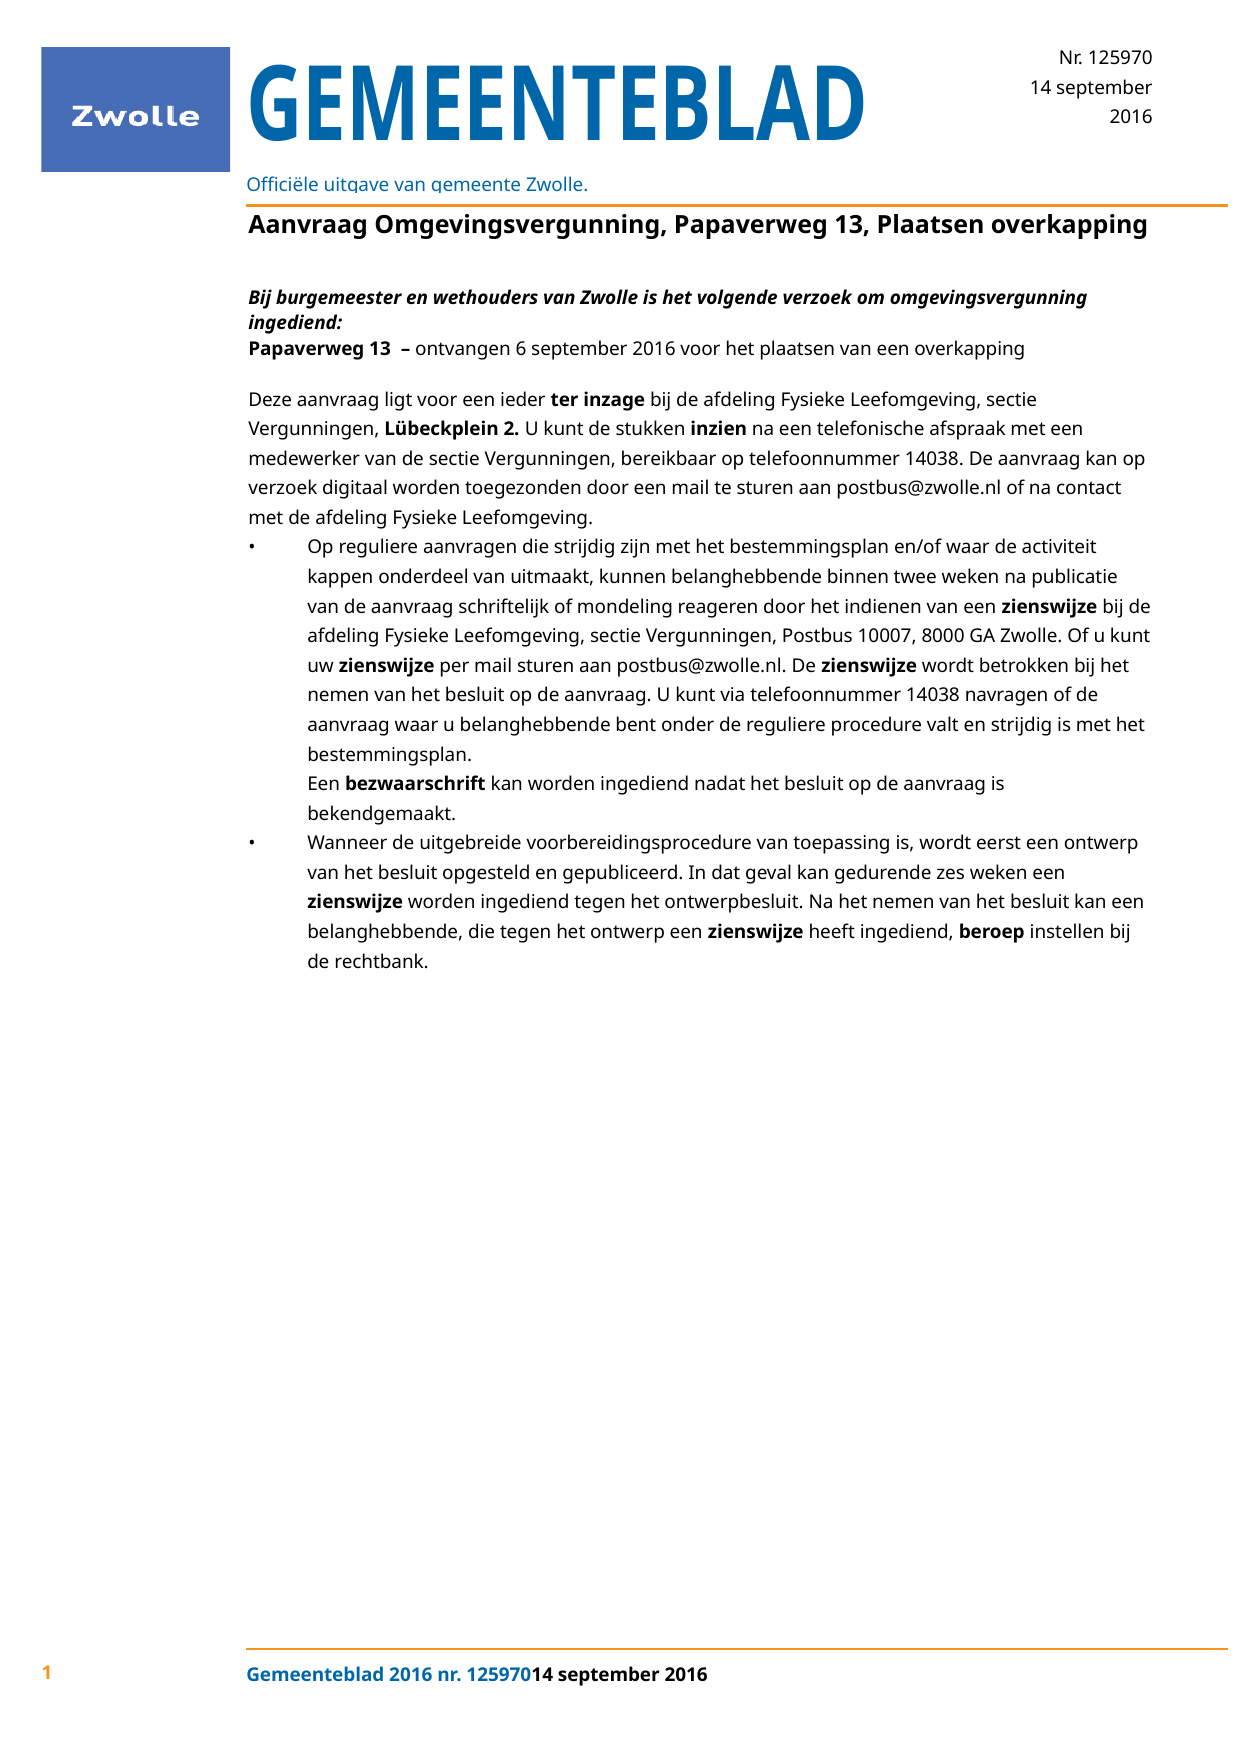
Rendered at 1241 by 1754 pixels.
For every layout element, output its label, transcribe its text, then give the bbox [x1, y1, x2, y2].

list Wanneer de uitgebreide voorbereidingsprocedure van toepassing is, wordt eerst een ontwerp van het besluit opgesteld en gepubliceerd. In dat geval kan gedurende zes weken een zienswijze worden ingediend tegen het ontwerpbesluit. Na het nemen van het besluit kan een belanghebbende, die tegen het ontwerp een zienswijze heeft ingediend, beroep instellen bij de rechtbank. [248, 829, 1152, 973]
text Bij burgemeester en wethouders van Zwolle is het volgende verzoek om omgevingsvergunning ingediend: [248, 284, 1152, 335]
picture [41, 47, 231, 172]
text Papaverweg 13 – ontvangen 6 september 2016 voor het plaatsen van een overkapping [248, 335, 1152, 361]
list Op reguliere aanvragen die strijdig zijn met het bestemmingsplan en/of waar de activiteit kappen onderdeel van uitmaakt, kunnen belanghebbende binnen twee weken na publicatie van de aanvraag schriftelijk of mondeling reageren door het indienen van een zienswijze bij de afdeling Fysieke Leefomgeving, sectie Vergunningen, Postbus 10007, 8000 GA Zwolle. Of u kunt uw zienswijze per mail sturen aan postbus@zwolle.nl. De zienswijze wordt betrokken bij het nemen van het besluit op de aanvraag. U kunt via telefoonnummer 14038 navragen of de aanvraag waar u belanghebbende bent onder de reguliere procedure valt en strijdig is met het bestemmingsplan. [248, 534, 1152, 766]
list Een bezwaarschrift kan worden ingediend nadat het besluit op de aanvraag is bekendgemaakt. [248, 770, 1152, 826]
text Aanvraag Omgevingsvergunning, Papaverweg 13, Plaatsen overkapping [248, 207, 1152, 241]
text Deze aanvraag ligt voor een ieder ter inzage bij de afdeling Fysieke Leefomgeving, sectie Vergunningen, Lübeckplein 2. U kunt de stukken inzien na een telefonische afspraak met een medewerker van de sectie Vergunningen, bereikbaar op telefoonnummer 14038. De aanvraag kan op verzoek digitaal worden toegezonden door een mail te sturen aan postbus@zwolle.nl of na contact met de afdeling Fysieke Leefomgeving. [248, 386, 1152, 530]
